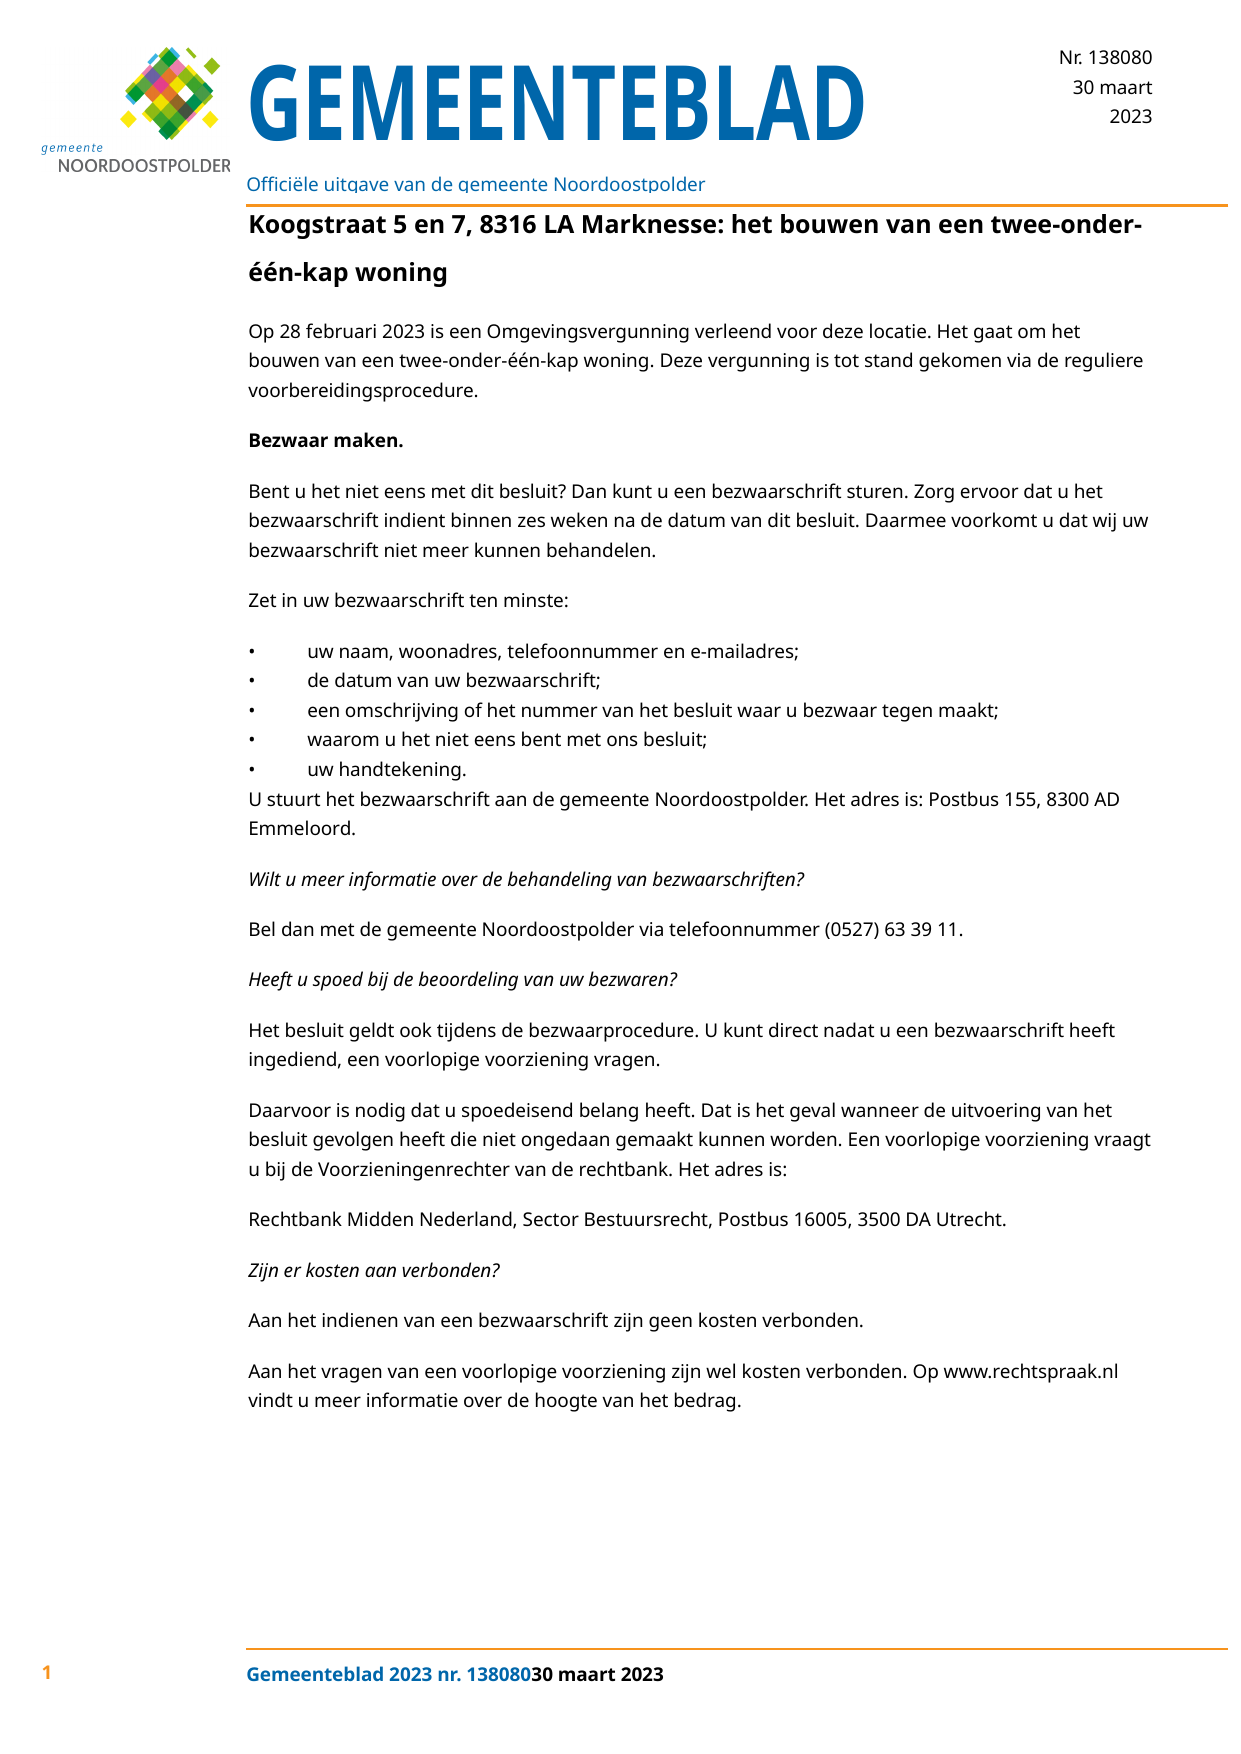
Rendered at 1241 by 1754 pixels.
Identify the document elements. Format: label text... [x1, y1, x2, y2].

text Aan het vragen van een voorlopige voorziening zijn wel kosten verbonden. Op www.rechtspraak.nl vindt u meer informatie over de hoogte van het bedrag. [248, 1358, 1152, 1413]
text Bel dan met de gemeente Noordoostpolder via telefoonnummer (0527) 63 39 11. [248, 916, 1152, 942]
text Rechtbank Midden Nederland, Sector Bestuursrecht, Postbus 16005, 3500 DA Utrecht. [248, 1207, 1152, 1232]
text Zijn er kosten aan verbonden? [248, 1257, 1152, 1283]
list waarom u het niet eens bent met ons besluit; [248, 727, 1152, 752]
text U stuurt het bezwaarschrift aan de gemeente Noordoostpolder. Het adres is: Postbus 155, 8300 AD Emmeloord. [248, 786, 1152, 841]
text Wilt u meer informatie over de behandeling van bezwaarschriften? [248, 866, 1152, 892]
text Het besluit geldt ook tijdens de bezwaarprocedure. U kunt direct nadat u een bezwaarschrift heeft ingediend, een voorlopige voorziening vragen. [248, 1017, 1152, 1072]
list uw handtekening. [248, 756, 1152, 782]
text Op 28 februari 2023 is een Omgevingsvergunning verleend voor deze locatie. Het gaat om het bouwen van een twee-onder-één-kap woning. Deze vergunning is tot stand gekomen via de reguliere voorbereidingsprocedure. [248, 318, 1152, 403]
text Koogstraat 5 en 7, 8316 LA Marknesse: het bouwen van een twee-onder-één-kap woning [248, 207, 1152, 288]
text Bent u het niet eens met dit besluit? Dan kunt u een bezwaarschrift sturen. Zorg ervoor dat u het bezwaarschrift indient binnen zes weken na de datum van dit besluit. Daarmee voorkomt u dat wij uw bezwaarschrift niet meer kunnen behandelen. [248, 478, 1152, 563]
text Daarvoor is nodig dat u spoedeisend belang heeft. Dat is het geval wanneer de uitvoering van het besluit gevolgen heeft die niet ongedaan gemaakt kunnen worden. Een voorlopige voorziening vraagt u bij de Voorzieningenrechter van de rechtbank. Het adres is: [248, 1097, 1152, 1182]
text Heeft u spoed bij de beoordeling van uw bezwaren? [248, 967, 1152, 992]
list de datum van uw bezwaarschrift; [248, 667, 1152, 693]
text Bezwaar maken. [248, 427, 1152, 453]
picture [41, 47, 231, 172]
text Zet in uw bezwaarschrift ten minste: [248, 587, 1152, 613]
text Aan het indienen van een bezwaarschrift zijn geen kosten verbonden. [248, 1307, 1152, 1333]
list uw naam, woonadres, telefoonnummer en e-mailadres; [248, 638, 1152, 664]
list een omschrijving of het nummer van het besluit waar u bezwaar tegen maakt; [248, 697, 1152, 723]
